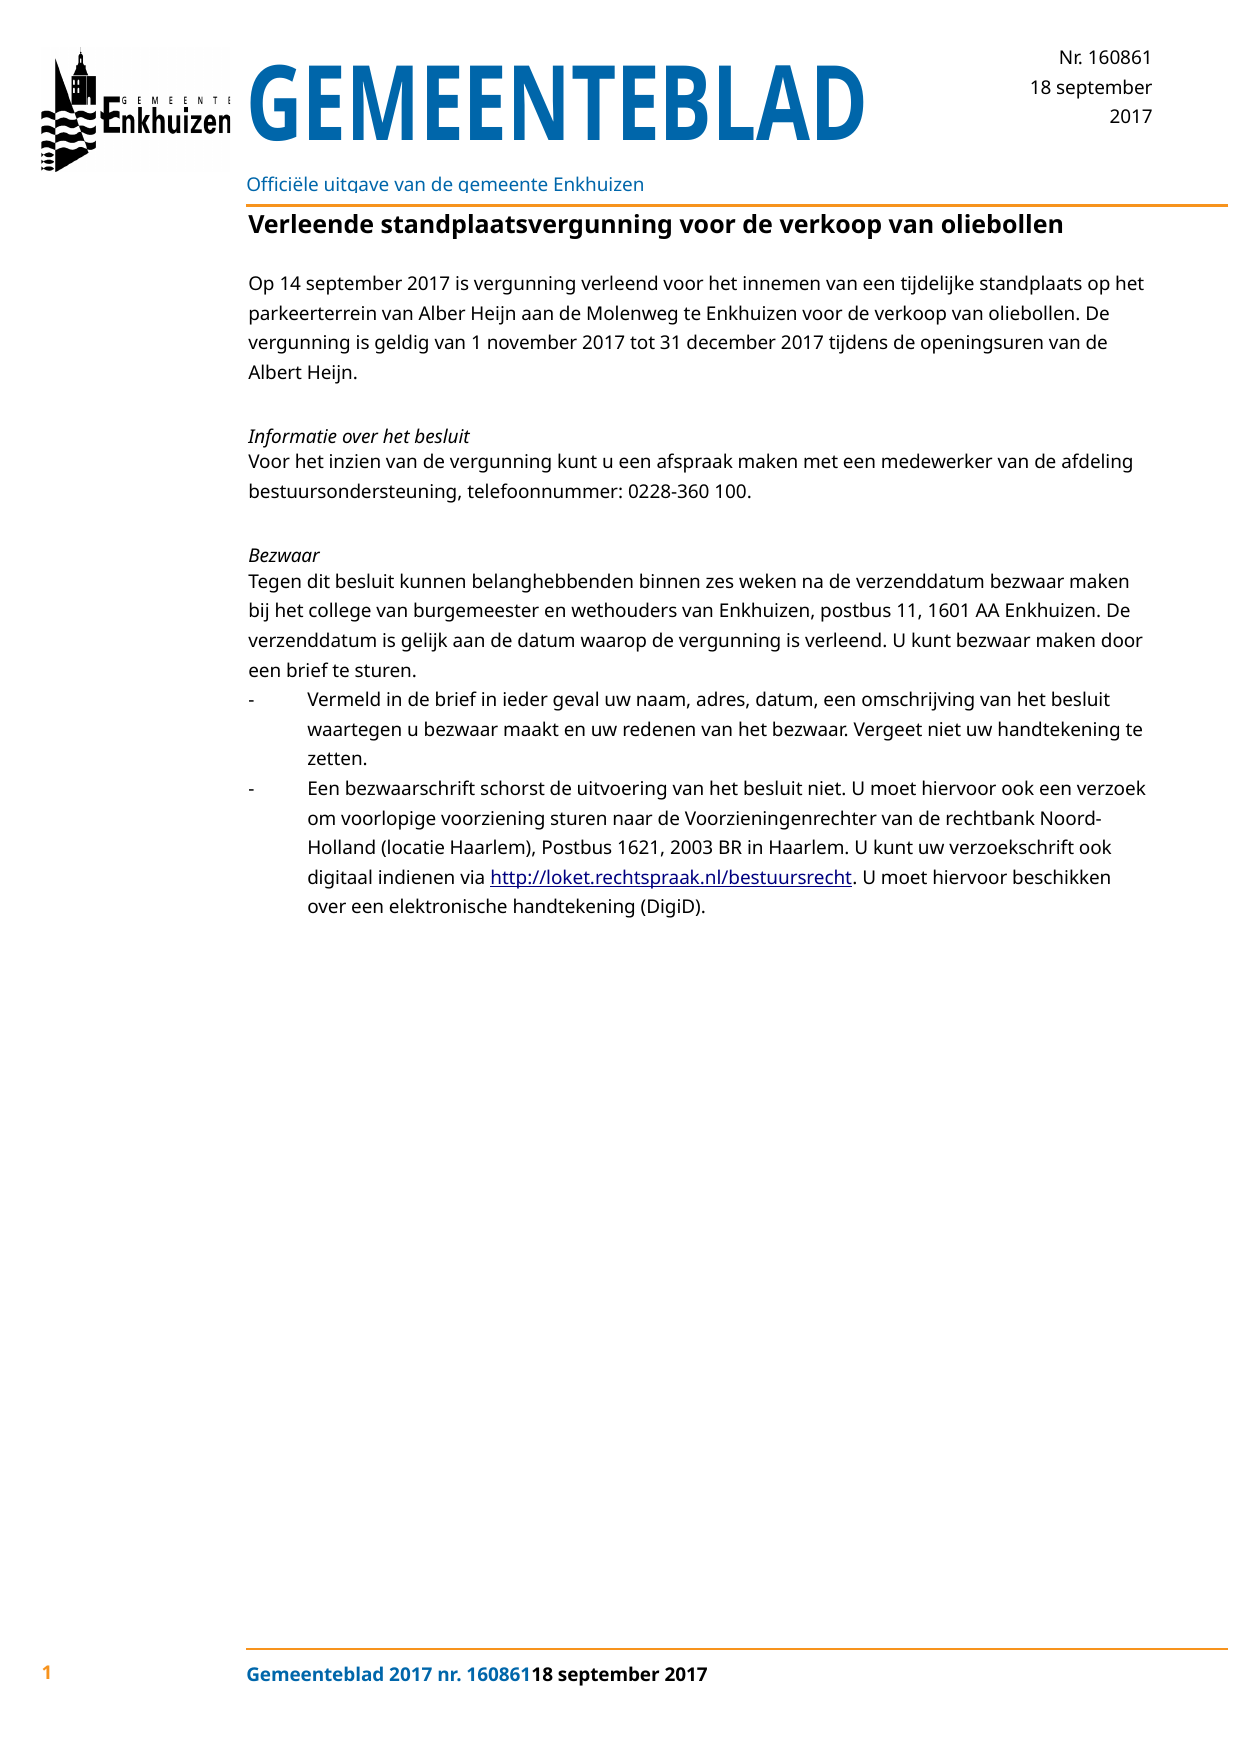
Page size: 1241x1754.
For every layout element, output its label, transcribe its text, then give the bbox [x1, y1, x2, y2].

text Tegen dit besluit kunnen belanghebbenden binnen zes weken na de verzenddatum bezwaar maken bij het college van burgemeester en wethouders van Enkhuizen, postbus 11, 1601 AA Enkhuizen. De verzenddatum is gelijk aan de datum waarop de vergunning is verleend. U kunt bezwaar maken door een brief te sturen. [248, 568, 1152, 682]
text Informatie over het besluit [248, 423, 1152, 449]
list Vermeld in de brief in ieder geval uw naam, adres, datum, een omschrijving van het besluit waartegen u bezwaar maakt en uw redenen van het bezwaar. Vergeet niet uw handtekening te zetten. [248, 686, 1152, 771]
picture [41, 47, 231, 172]
text Op 14 september 2017 is vergunning verleend voor het innemen van een tijdelijke standplaats op het parkeerterrein van Alber Heijn aan de Molenweg te Enkhuizen voor de verkoop van oliebollen. De vergunning is geldig van 1 november 2017 tot 31 december 2017 tijdens de openingsuren van de Albert Heijn. [248, 270, 1152, 385]
text Verleende standplaatsvergunning voor de verkoop van oliebollen [248, 207, 1152, 241]
text Bezwaar [248, 542, 1152, 568]
text Voor het inzien van de vergunning kunt u een afspraak maken met een medewerker van de afdeling bestuursondersteuning, telefoonnummer: 0228-360 100. [248, 449, 1152, 504]
list Een bezwaarschrift schorst de uitvoering van het besluit niet. U moet hiervoor ook een verzoek om voorlopige voorziening sturen naar de Voorzieningenrechter van de rechtbank Noord-Holland (locatie Haarlem), Postbus 1621, 2003 BR in Haarlem. U kunt uw verzoekschrift ook digitaal indienen via http://loket.rechtspraak.nl/bestuursrecht. U moet hiervoor beschikken over een elektronische handtekening (DigiD). [248, 775, 1152, 919]
